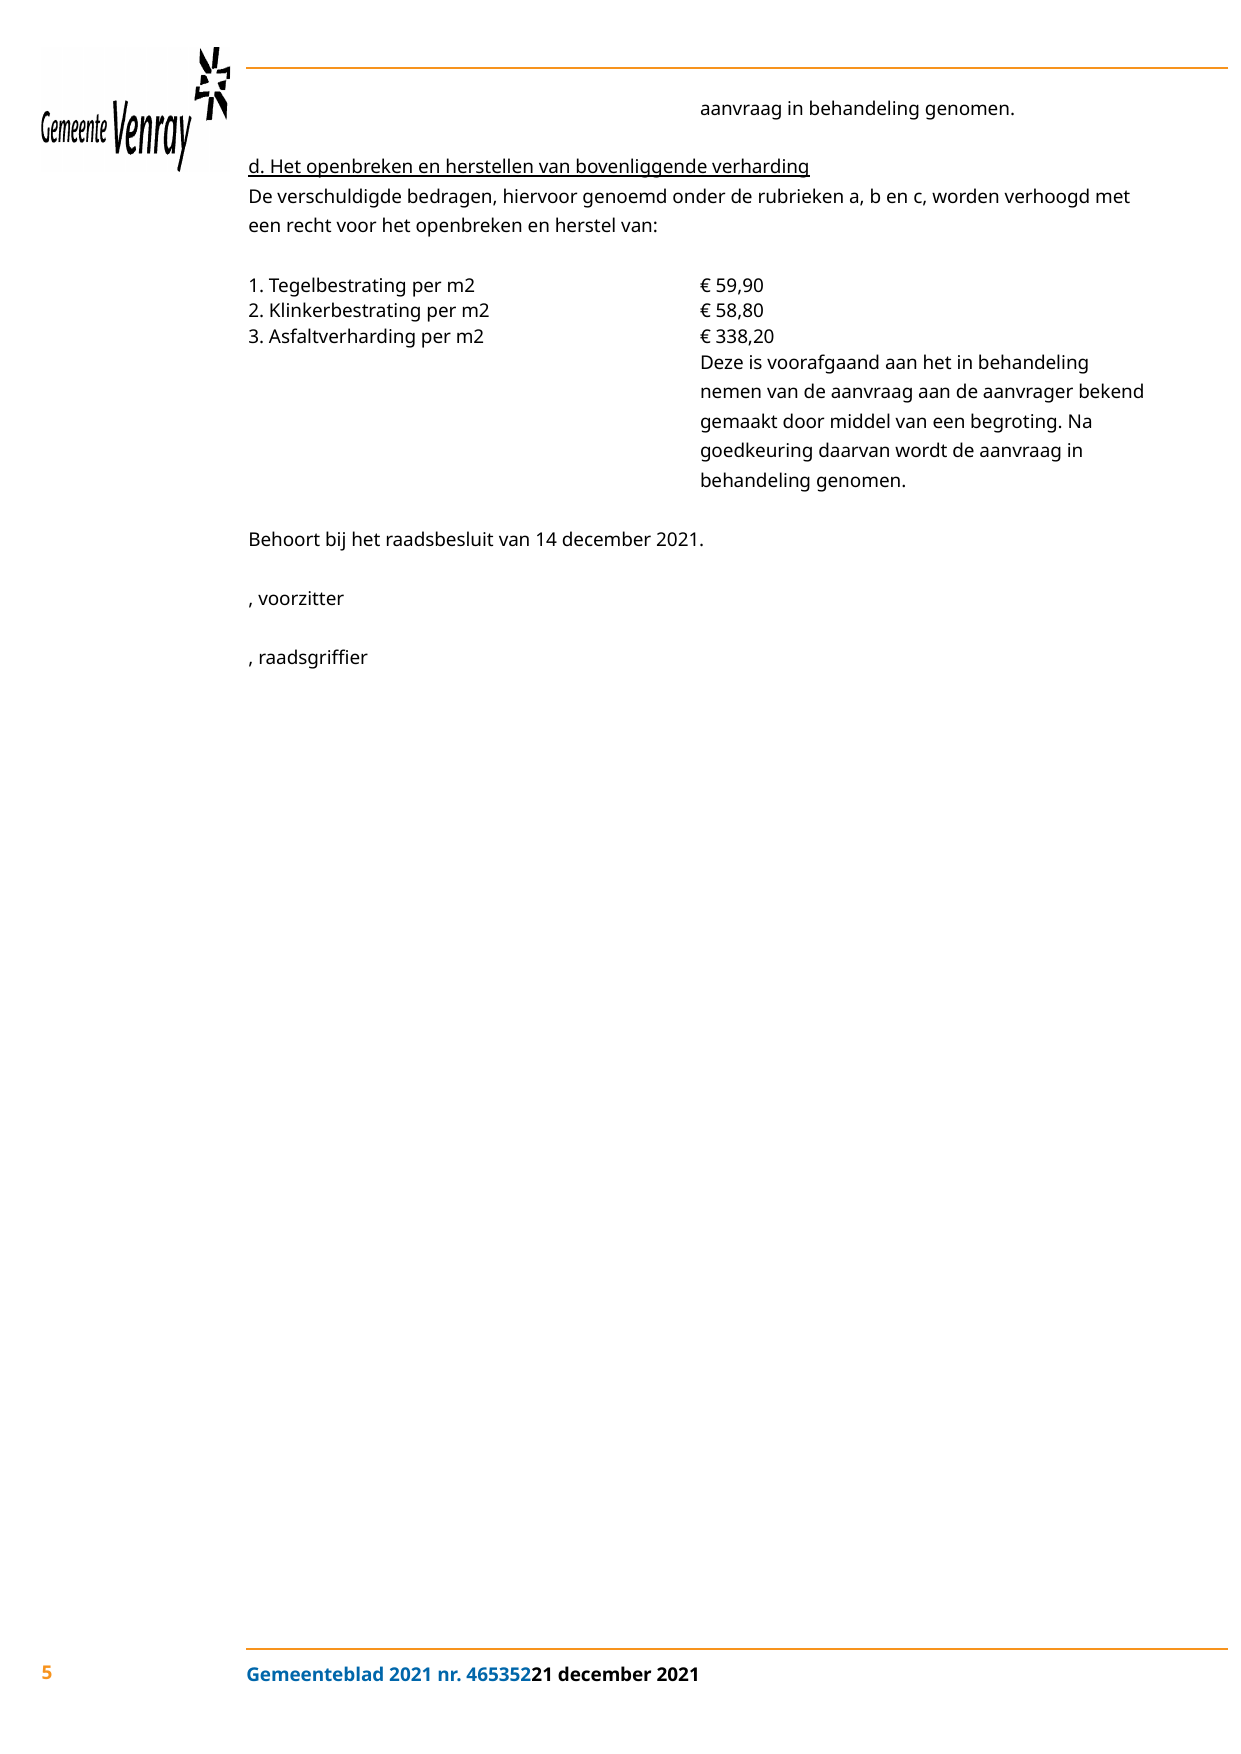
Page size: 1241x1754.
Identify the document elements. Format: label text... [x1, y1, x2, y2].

table_cell 2. Klinkerbestrating per m2 [248, 298, 700, 323]
text De verschuldigde bedragen, hiervoor genoemd onder de rubrieken a, b en c, worden verhoogd met een recht voor het openbreken en herstel van: [248, 183, 1152, 238]
picture [41, 47, 231, 172]
table_cell € 58,80 [700, 298, 1152, 323]
table_cell [248, 349, 700, 493]
table_cell Deze is voorafgaand aan het in behandeling nemen van de aanvraag aan de aanvrager bekend gemaakt door middel van een begroting. Na goedkeuring daarvan wordt de aanvraag in behandeling genomen. [700, 349, 1152, 493]
text , voorzitter [248, 585, 1152, 611]
table_cell 3. Asfaltverharding per m2 [248, 323, 700, 349]
table_cell € 338,20 [700, 323, 1152, 349]
text , raadsgriffier [248, 644, 1152, 670]
table_header € 59,90 [700, 272, 1152, 297]
table_header 1. Tegelbestrating per m2 [248, 272, 700, 297]
table_cell [248, 95, 700, 121]
text Behoort bij het raadsbesluit van 14 december 2021. [248, 526, 1152, 552]
text d. Het openbreken en herstellen van bovenliggende verharding [248, 153, 1152, 179]
table_cell aanvraag in behandeling genomen. [700, 95, 1152, 121]
